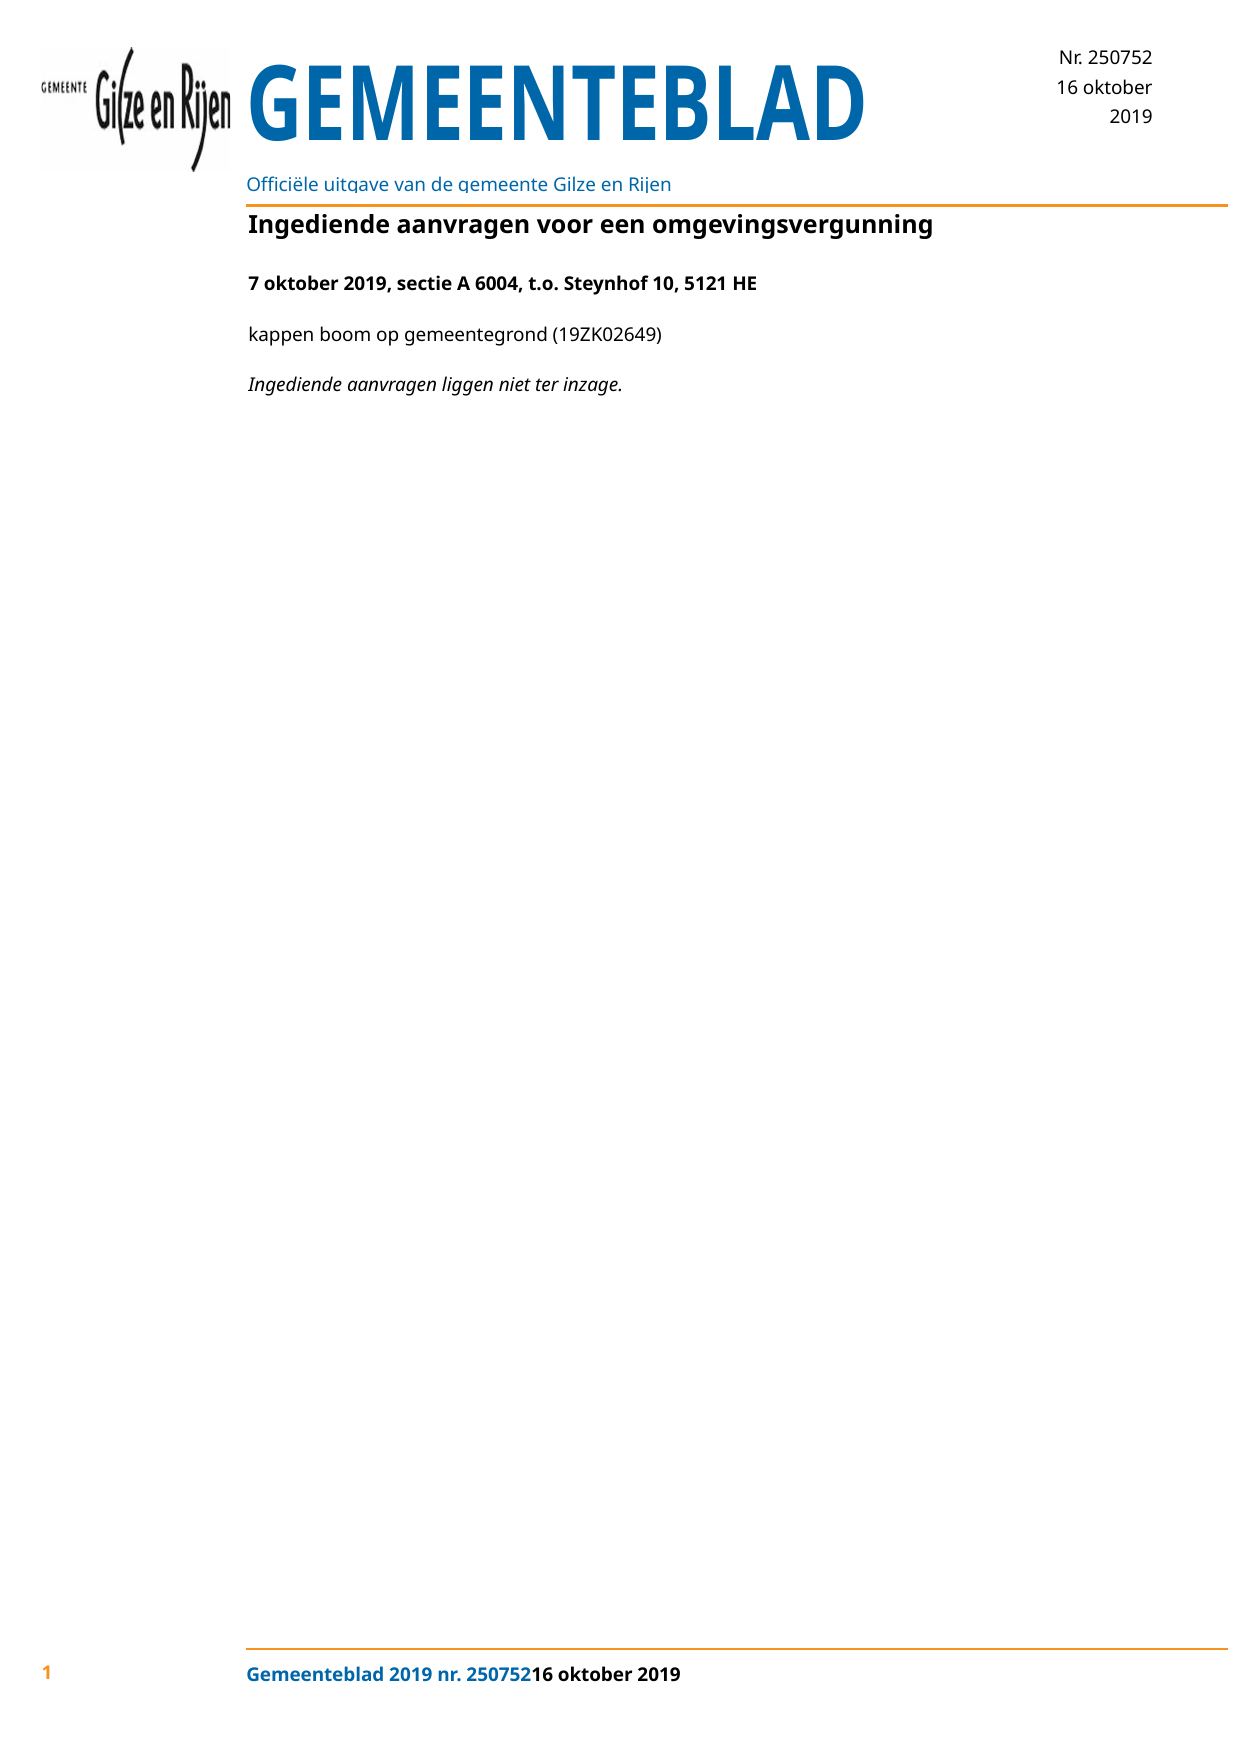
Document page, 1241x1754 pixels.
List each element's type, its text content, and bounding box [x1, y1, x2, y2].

text 7 oktober 2019, sectie A 6004, t.o. Steynhof 10, 5121 HE [248, 270, 1152, 296]
text Ingediende aanvragen liggen niet ter inzage. [248, 371, 1152, 397]
picture [41, 47, 231, 172]
text Ingediende aanvragen voor een omgevingsvergunning [248, 207, 1152, 241]
text kappen boom op gemeentegrond (19ZK02649) [248, 321, 1152, 346]
